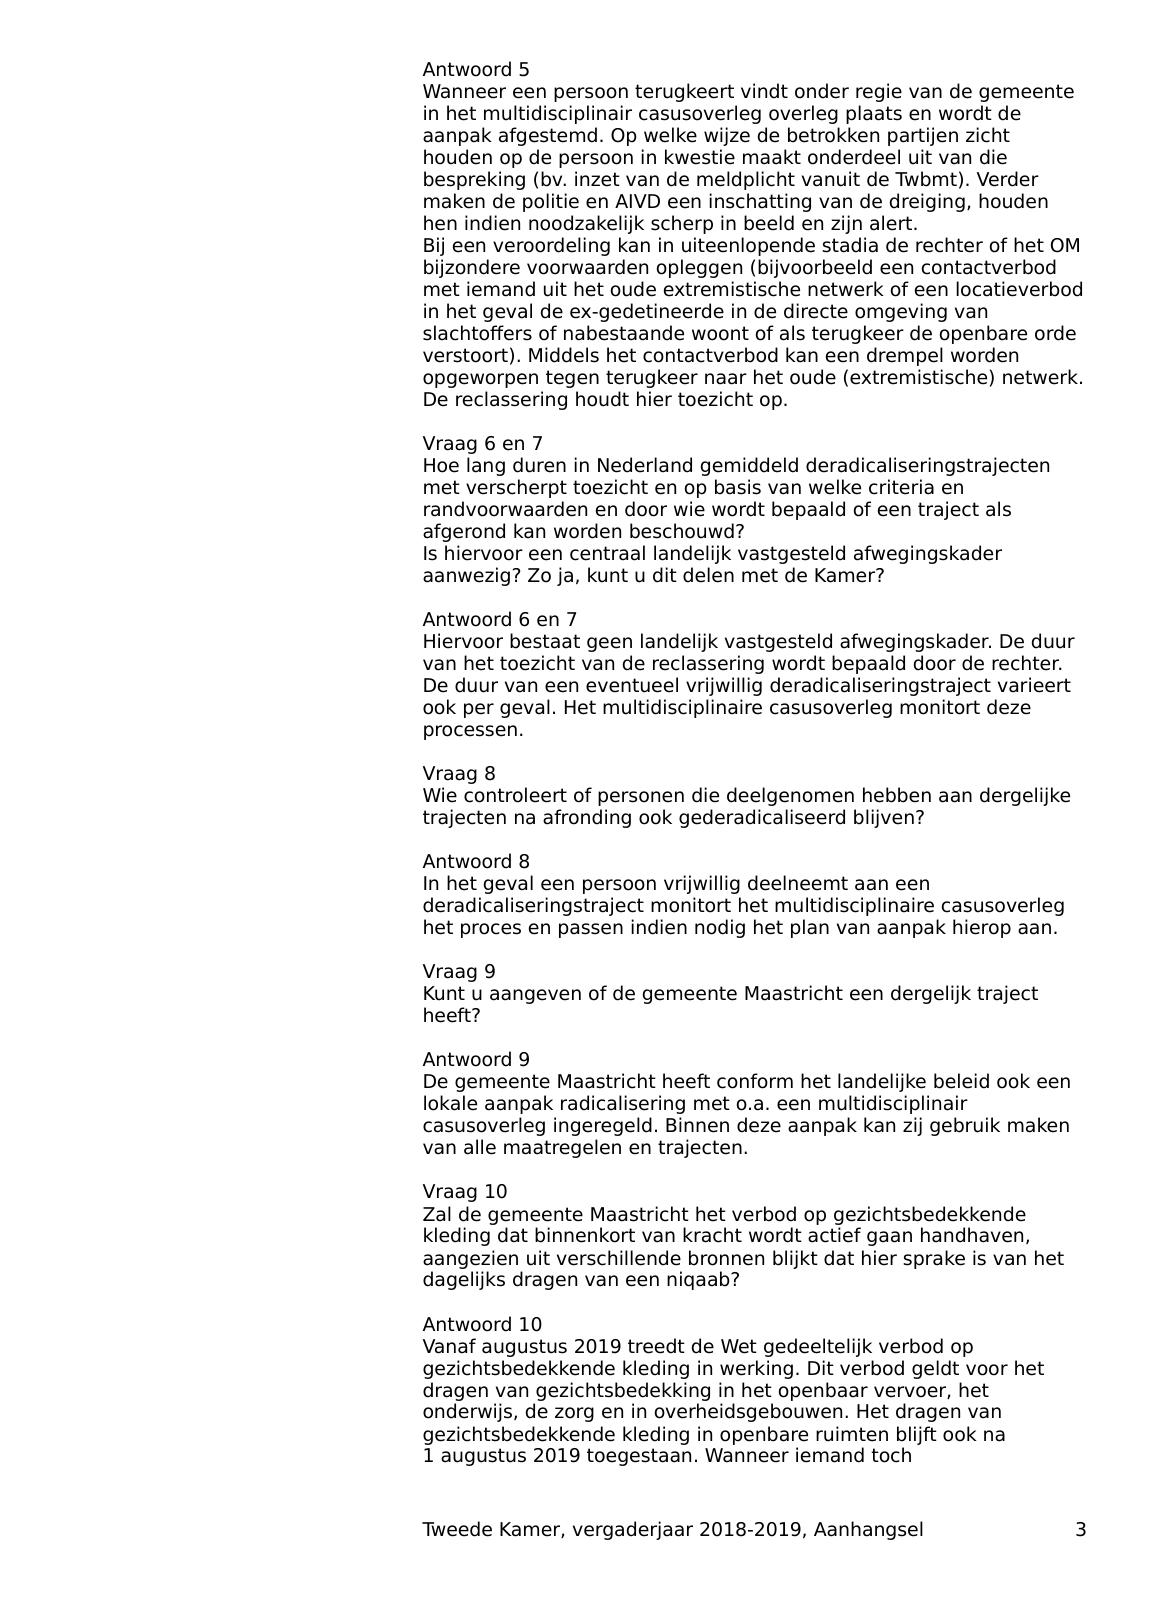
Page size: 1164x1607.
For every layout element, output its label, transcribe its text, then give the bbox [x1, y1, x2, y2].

text Wanneer een persoon terugkeert vindt onder regie van de gemeente in het multidisciplinair casusoverleg overleg plaats en wordt de aanpak afgestemd. Op welke wijze de betrokken partijen zicht houden op de persoon in kwestie maakt onderdeel uit van die bespreking (bv. inzet van de meldplicht vanuit de Twbmt). Verder maken de politie en AIVD een inschatting van de dreiging, houden hen indien noodzakelijk scherp in beeld en zijn alert. [422, 81, 1087, 235]
text Wie controleert of personen die deelgenomen hebben aan dergelijke trajecten na afronding ook gederadicaliseerd blijven? [422, 785, 1087, 829]
text Antwoord 8 [422, 851, 1087, 873]
text Bij een veroordeling kan in uiteenlopende stadia de rechter of het OM bijzondere voorwaarden opleggen (bijvoorbeeld een contactverbod met iemand uit het oude extremistische netwerk of een locatieverbod in het geval de ex-gedetineerde in de directe omgeving van slachtoffers of nabestaande woont of als terugkeer de openbare orde verstoort). Middels het contactverbod kan een drempel worden opgeworpen tegen terugkeer naar het oude (extremistische) netwerk. De reclassering houdt hier toezicht op. [422, 235, 1087, 411]
text Is hiervoor een centraal landelijk vastgesteld afwegingskader aanwezig? Zo ja, kunt u dit delen met de Kamer? [422, 543, 1087, 587]
text Kunt u aangeven of de gemeente Maastricht een dergelijk traject heeft? [422, 983, 1087, 1027]
text In het geval een persoon vrijwillig deelneemt aan een deradicaliseringstraject monitort het multidisciplinaire casusoverleg het proces en passen indien nodig het plan van aanpak hierop aan. [422, 873, 1087, 939]
text Hiervoor bestaat geen landelijk vastgesteld afwegingskader. De duur van het toezicht van de reclassering wordt bepaald door de rechter. De duur van een eventueel vrijwillig deradicaliseringstraject varieert ook per geval. Het multidisciplinaire casusoverleg monitort deze processen. [422, 631, 1087, 741]
text De gemeente Maastricht heeft conform het landelijke beleid ook een lokale aanpak radicalisering met o.a. een multidisciplinair casusoverleg ingeregeld. Binnen deze aanpak kan zij gebruik maken van alle maatregelen en trajecten. [422, 1071, 1087, 1159]
text Vraag 6 en 7 [422, 433, 1087, 455]
text Vanaf augustus 2019 treedt de Wet gedeeltelijk verbod op gezichtsbedekkende kleding in werking. Dit verbod geldt voor het dragen van gezichtsbedekking in het openbaar vervoer, het onderwijs, de zorg en in overheidsgebouwen. Het dragen van gezichtsbedekkende kleding in openbare ruimten blijft ook na 1 augustus 2019 toegestaan. Wanneer iemand toch [422, 1336, 1087, 1467]
text Antwoord 10 [422, 1313, 1087, 1336]
text Vraag 8 [422, 763, 1087, 785]
text Antwoord 5 [422, 59, 1087, 81]
text Zal de gemeente Maastricht het verbod op gezichtsbedekkende kleding dat binnenkort van kracht wordt actief gaan handhaven, aangezien uit verschillende bronnen blijkt dat hier sprake is van het dagelijks dragen van een niqaab? [422, 1203, 1087, 1291]
text Antwoord 9 [422, 1049, 1087, 1071]
text Antwoord 6 en 7 [422, 609, 1087, 631]
text Vraag 10 [422, 1181, 1087, 1203]
text Vraag 9 [422, 961, 1087, 983]
text Hoe lang duren in Nederland gemiddeld deradicaliseringstrajecten met verscherpt toezicht en op basis van welke criteria en randvoorwaarden en door wie wordt bepaald of een traject als afgerond kan worden beschouwd? [422, 455, 1087, 543]
